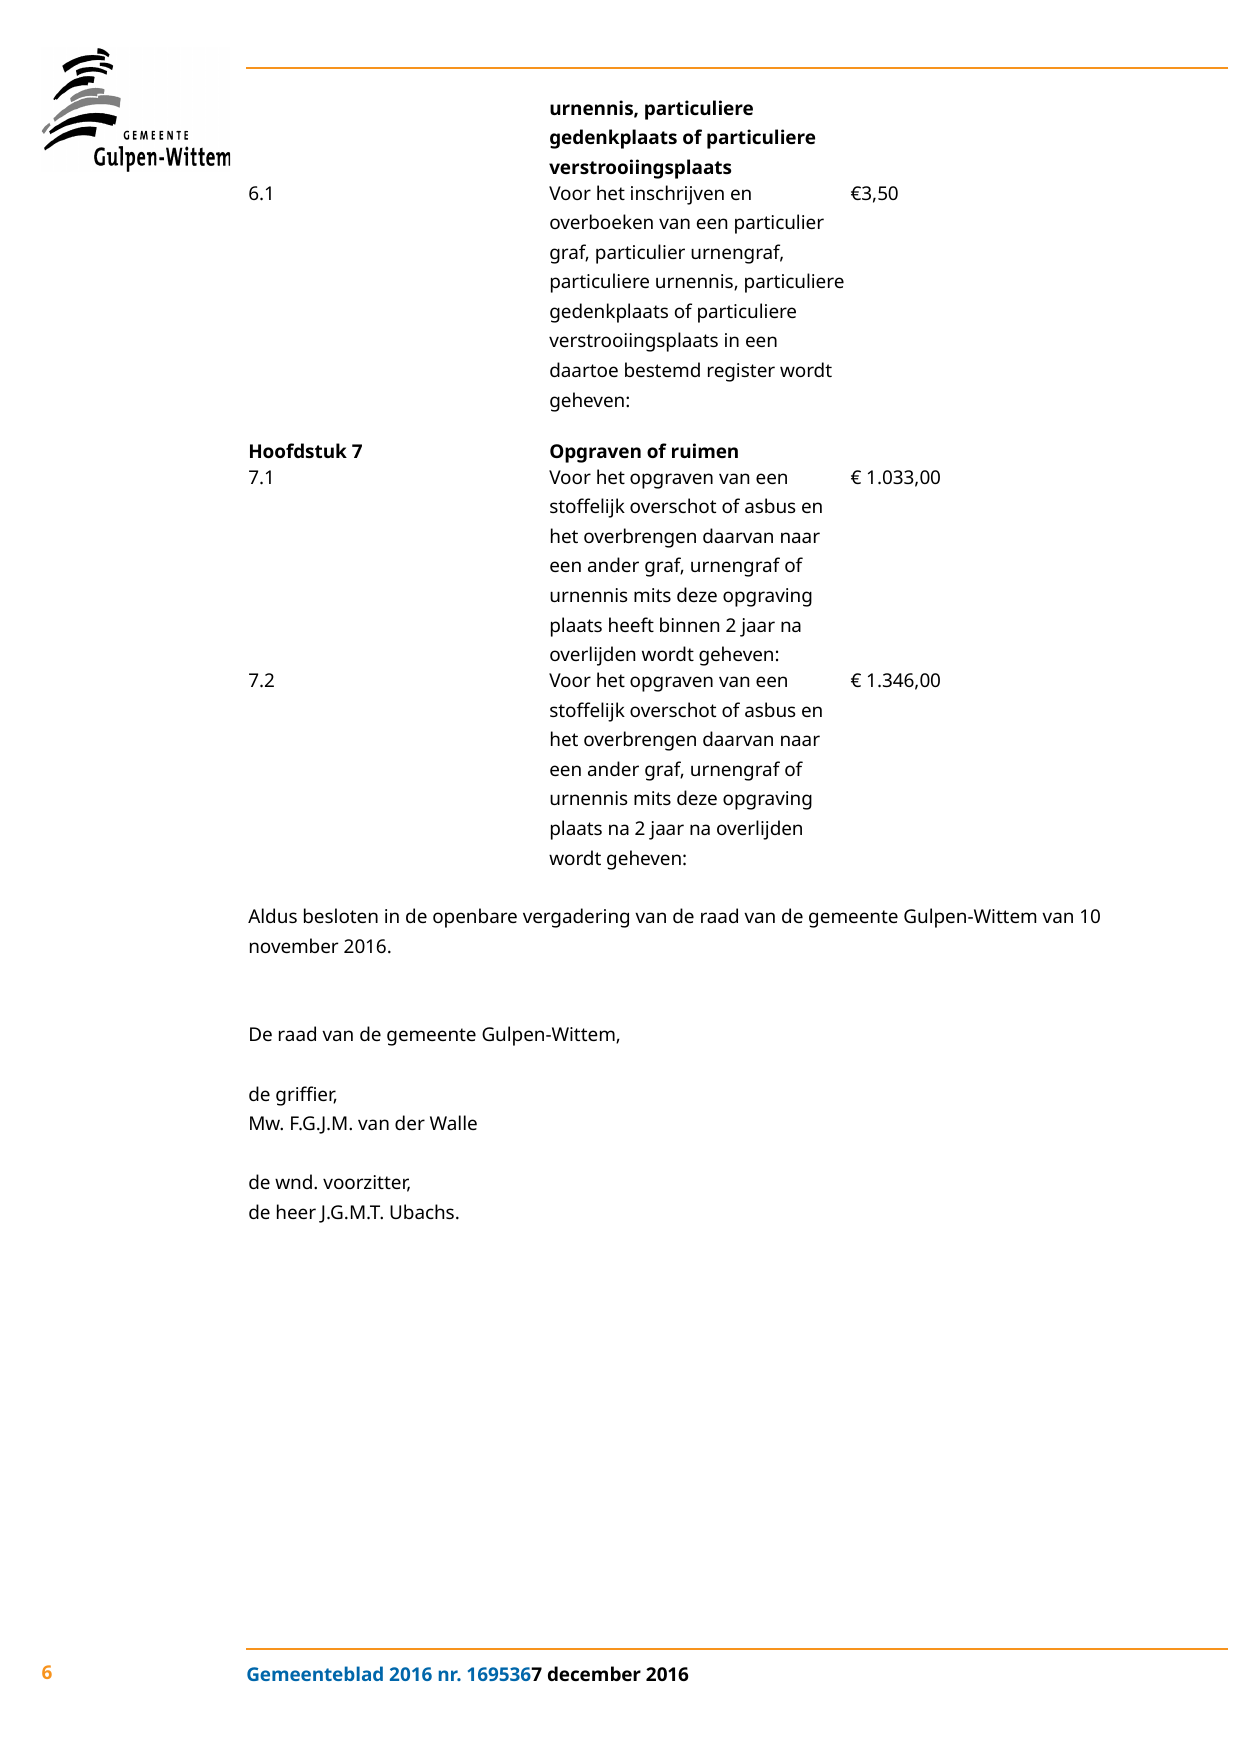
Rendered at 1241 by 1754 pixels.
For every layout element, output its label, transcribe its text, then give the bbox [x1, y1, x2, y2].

text Aldus besloten in de openbare vergadering van de raad van de gemeente Gulpen-Wittem van 10 november 2016. [248, 903, 1152, 958]
text de griffier, [248, 1081, 1152, 1106]
text de heer J.G.M.T. Ubachs. [248, 1199, 1152, 1225]
table_cell 6.1 [248, 180, 549, 412]
table_cell € 1.346,00 [850, 667, 1152, 870]
table_cell urnennis, particuliere gedenkplaats of particuliere verstrooiingsplaats [549, 95, 850, 180]
table_cell €3,50 [850, 180, 1152, 412]
table_cell € 1.033,00 [850, 464, 1152, 667]
table_cell Voor het inschrijven en overboeken van een particulier graf, particulier urnengraf, particuliere urnennis, particuliere gedenkplaats of particuliere verstrooiingsplaats in een daartoe bestemd register wordt geheven: [549, 180, 850, 412]
table_cell Voor het opgraven van een stoffelijk overschot of asbus en het overbrengen daarvan naar een ander graf, urnengraf of urnennis mits deze opgraving plaats heeft binnen 2 jaar na overlijden wordt geheven: [549, 464, 850, 667]
table_cell [248, 413, 549, 438]
table_cell Voor het opgraven van een stoffelijk overschot of asbus en het overbrengen daarvan naar een ander graf, urnengraf of urnennis mits deze opgraving plaats na 2 jaar na overlijden wordt geheven: [549, 667, 850, 870]
text de wnd. voorzitter, [248, 1169, 1152, 1195]
text Mw. F.G.J.M. van der Walle [248, 1110, 1152, 1136]
picture [41, 47, 231, 172]
table_cell Hoofdstuk 7 [248, 438, 549, 464]
table_cell [850, 438, 1152, 464]
text De raad van de gemeente Gulpen-Wittem, [248, 1022, 1152, 1047]
table_cell [850, 413, 1152, 438]
table_cell Opgraven of ruimen [549, 438, 850, 464]
table_cell 7.1 [248, 464, 549, 667]
table_cell 7.2 [248, 667, 549, 870]
table_cell [850, 95, 1152, 180]
table_cell [549, 413, 850, 438]
table_cell [248, 95, 549, 180]
